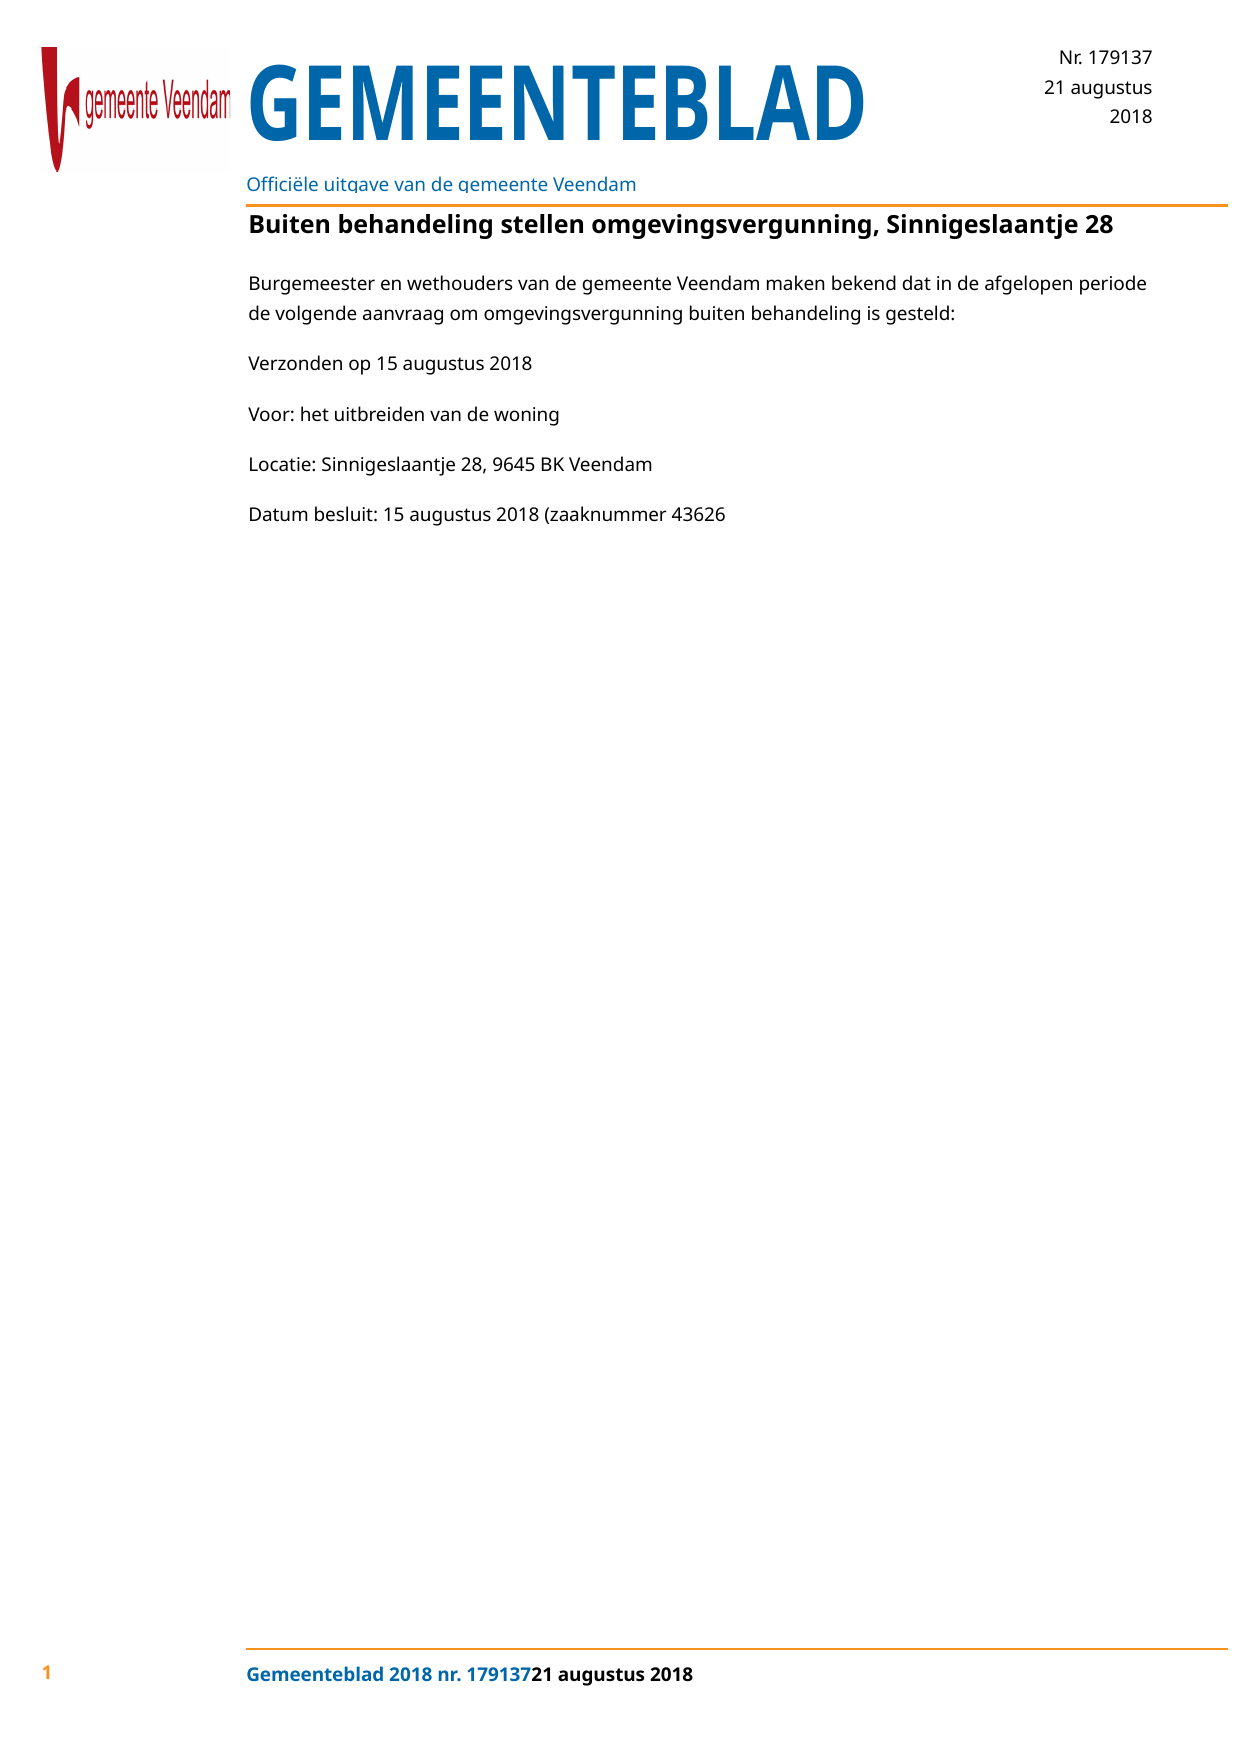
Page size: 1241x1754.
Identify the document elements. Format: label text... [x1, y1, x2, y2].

text Burgemeester en wethouders van de gemeente Veendam maken bekend dat in de afgelopen periode de volgende aanvraag om omgevingsvergunning buiten behandeling is gesteld: [248, 270, 1152, 326]
text Verzonden op 15 augustus 2018 [248, 350, 1152, 376]
text Voor: het uitbreiden van de woning [248, 401, 1152, 426]
text Locatie: Sinnigeslaantje 28, 9645 BK Veendam [248, 451, 1152, 477]
picture [41, 47, 231, 172]
text Datum besluit: 15 augustus 2018 (zaaknummer 43626 [248, 502, 1152, 527]
text Buiten behandeling stellen omgevingsvergunning, Sinnigeslaantje 28 [248, 207, 1152, 241]
